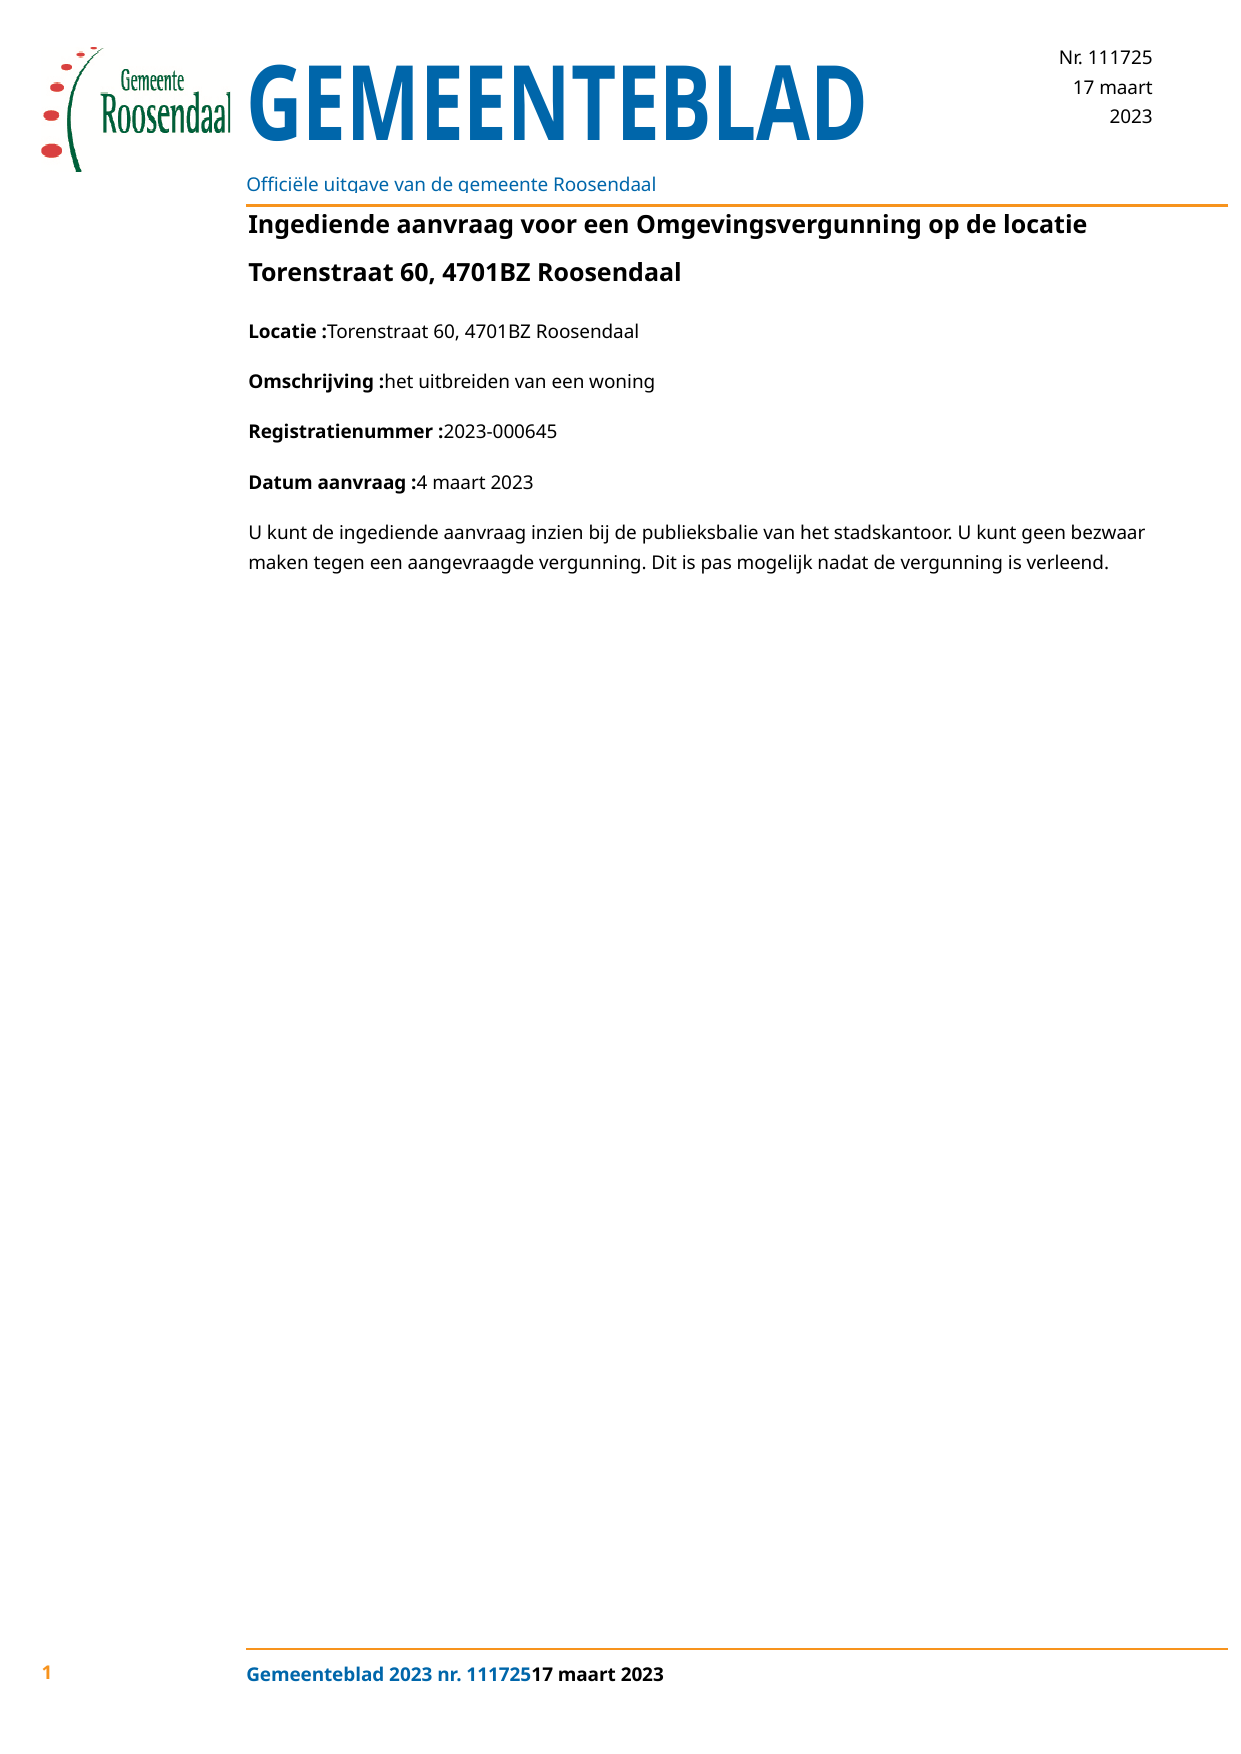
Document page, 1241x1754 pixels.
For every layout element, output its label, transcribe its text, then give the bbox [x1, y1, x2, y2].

text Datum aanvraag :4 maart 2023 [248, 469, 1152, 495]
text Registratienummer :2023-000645 [248, 419, 1152, 444]
text U kunt de ingediende aanvraag inzien bij de publieksbalie van het stadskantoor. U kunt geen bezwaar maken tegen een aangevraagde vergunning. Dit is pas mogelijk nadat de vergunning is verleend. [248, 519, 1152, 575]
text Locatie :Torenstraat 60, 4701BZ Roosendaal [248, 318, 1152, 344]
picture [41, 47, 231, 172]
text Ingediende aanvraag voor een Omgevingsvergunning op de locatie Torenstraat 60, 4701BZ Roosendaal [248, 207, 1152, 288]
text Omschrijving :het uitbreiden van een woning [248, 368, 1152, 394]
